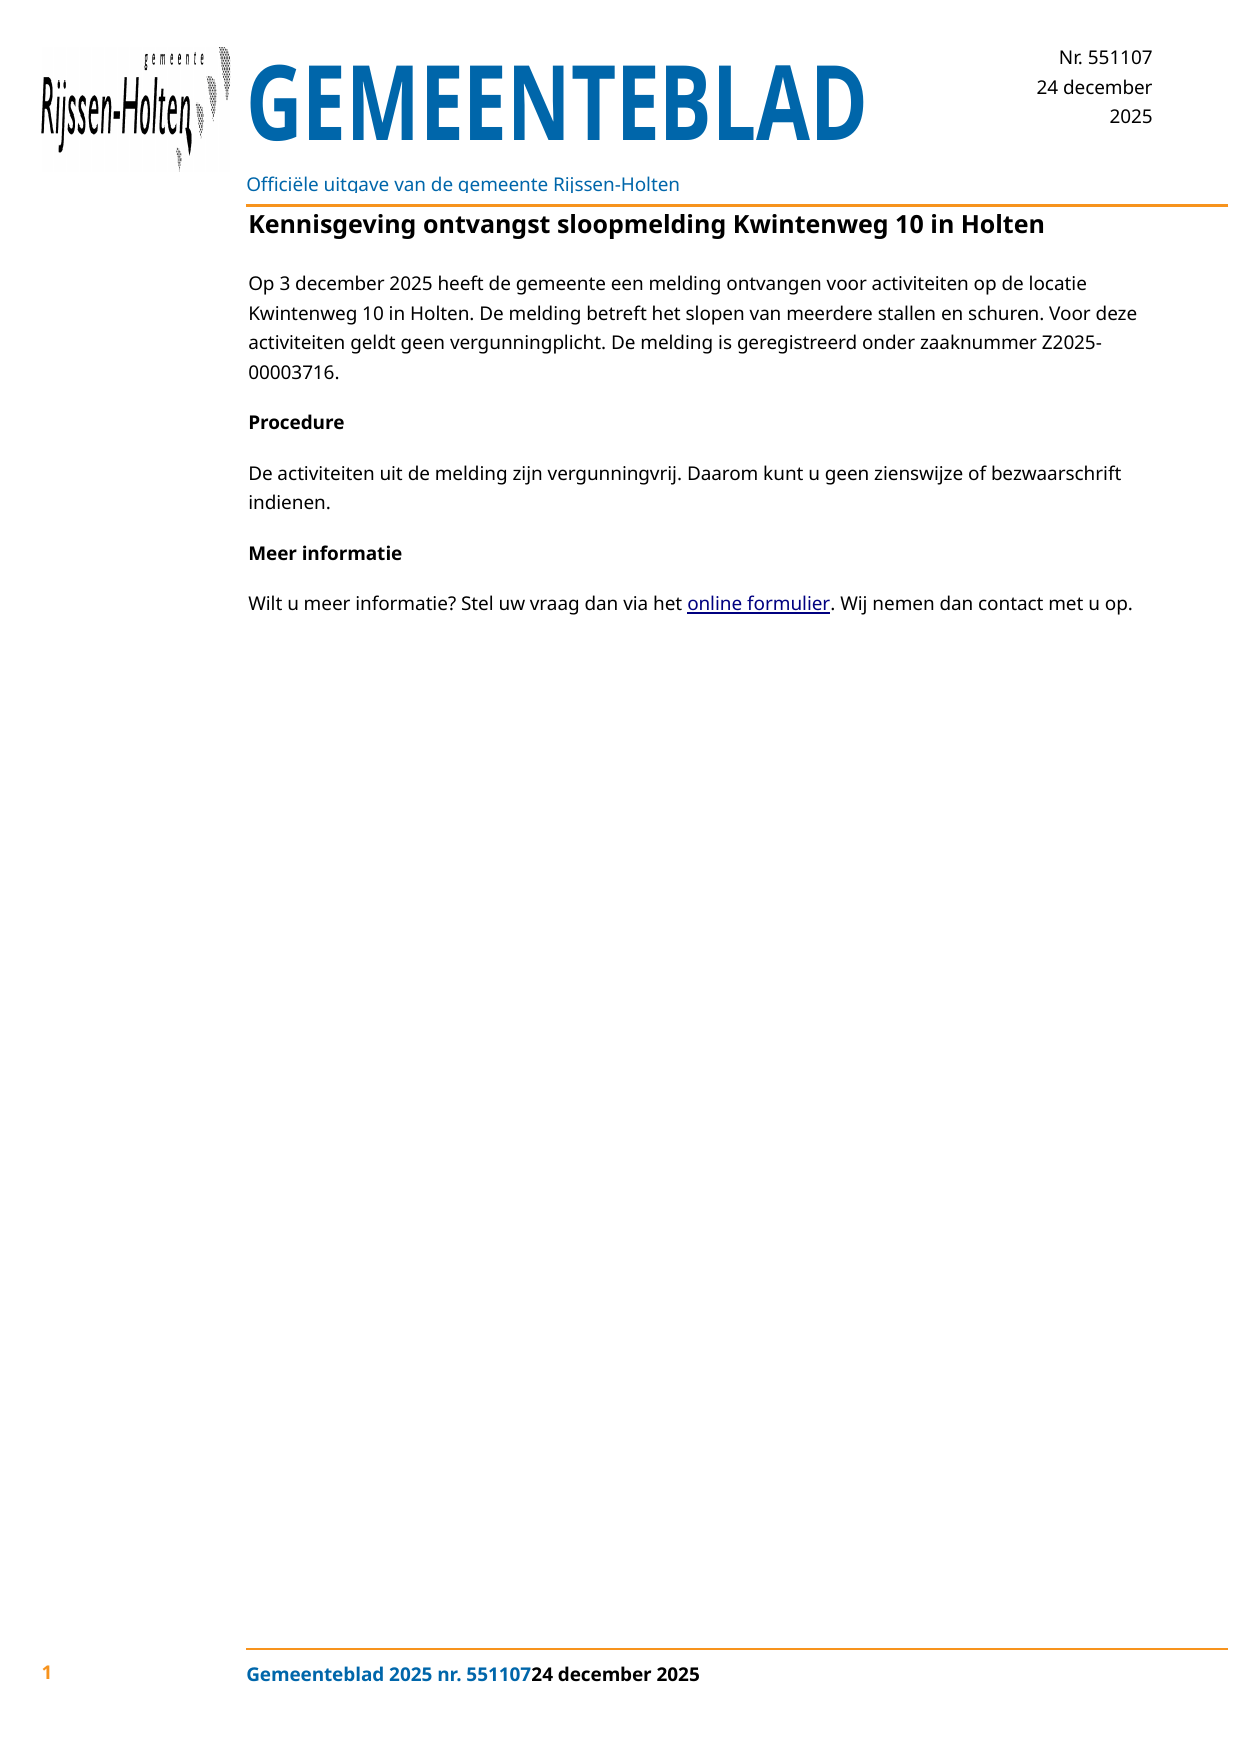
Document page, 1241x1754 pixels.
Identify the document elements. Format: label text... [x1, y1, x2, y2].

text Op 3 december 2025 heeft de gemeente een melding ontvangen voor activiteiten op de locatie Kwintenweg 10 in Holten. De melding betreft het slopen van meerdere stallen en schuren. Voor deze activiteiten geldt geen vergunningplicht. De melding is geregistreerd onder zaaknummer Z2025-00003716. [248, 270, 1152, 385]
text Meer informatie [248, 540, 1152, 566]
text Procedure [248, 409, 1152, 435]
text Kennisgeving ontvangst sloopmelding Kwintenweg 10 in Holten [248, 207, 1152, 241]
text De activiteiten uit de melding zijn vergunningvrij. Daarom kunt u geen zienswijze of bezwaarschrift indienen. [248, 460, 1152, 515]
text Wilt u meer informatie? Stel uw vraag dan via het online formulier. Wij nemen dan contact met u op. [248, 590, 1152, 616]
picture [41, 47, 231, 172]
